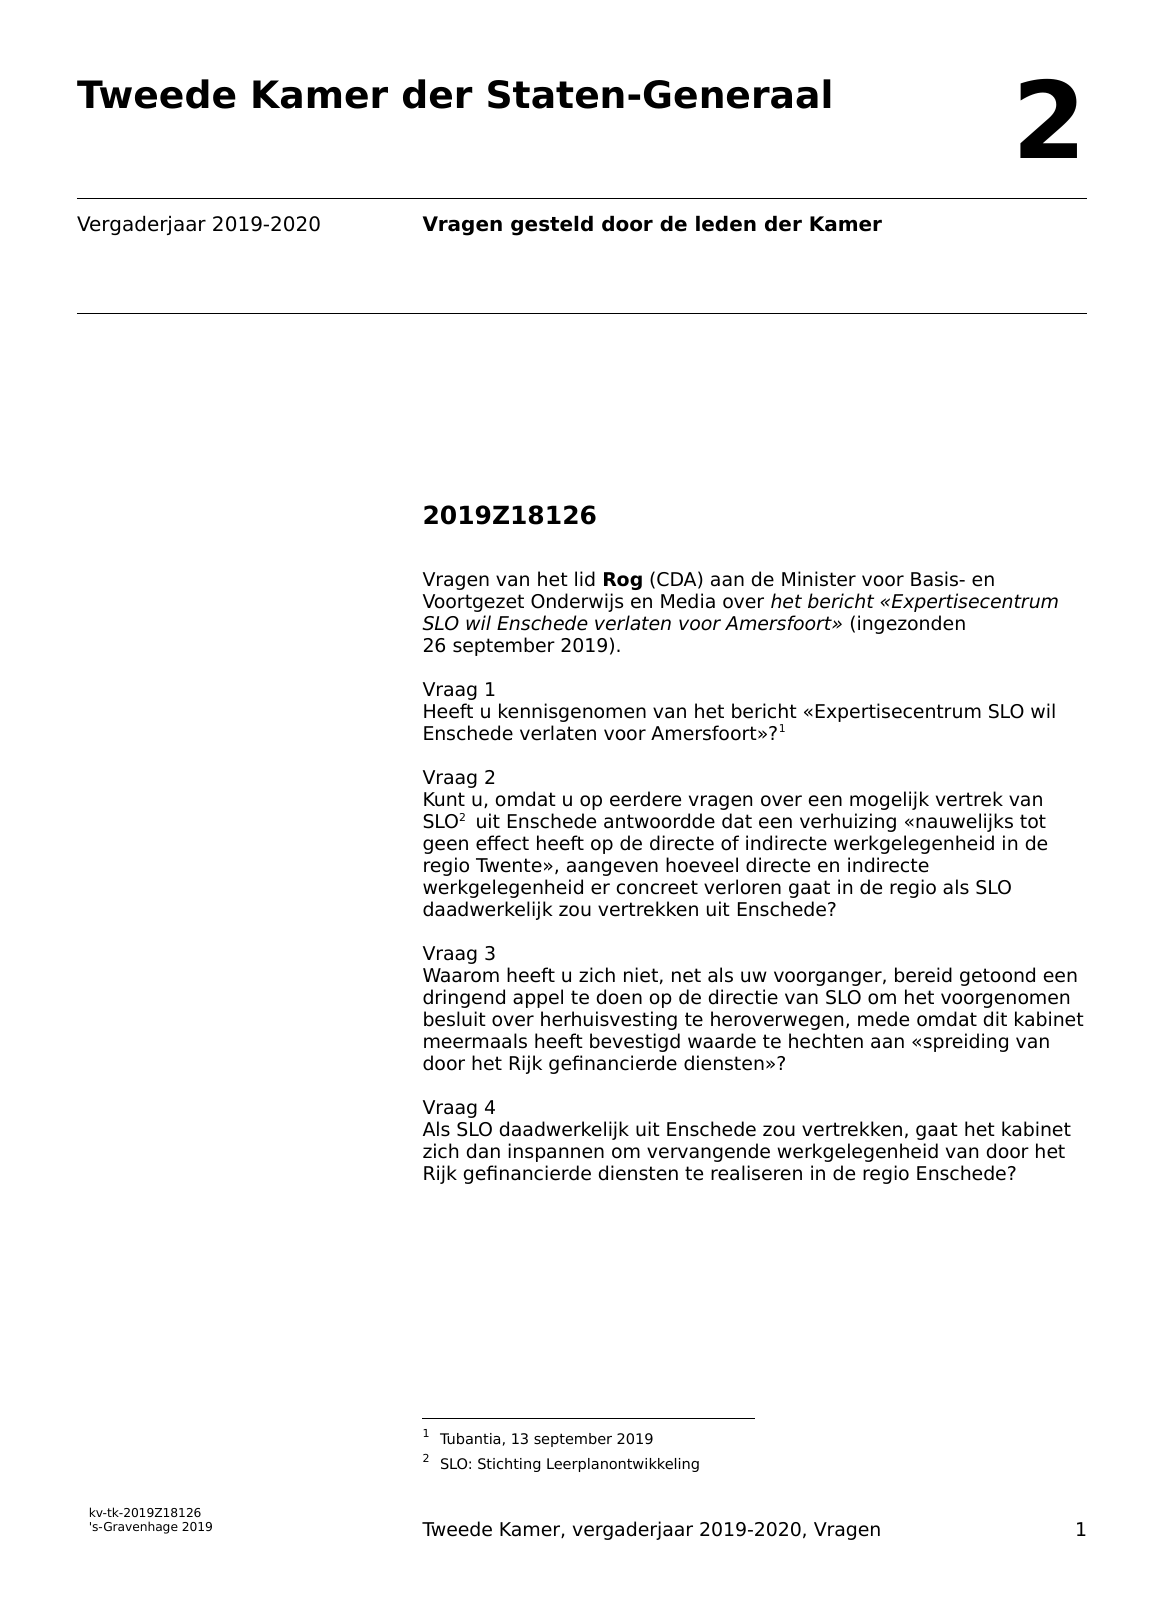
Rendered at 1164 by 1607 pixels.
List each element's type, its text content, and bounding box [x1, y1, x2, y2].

text Kunt u, omdat u op eerdere vragen over een mogelijk vertrek van SLO uit Enschede antwoordde dat een verhuizing «nauwelijks tot geen effect heeft op de directe of indirecte werkgelegenheid in de regio Twente», aangeven hoeveel directe en indirecte werkgelegenheid er concreet verloren gaat in de regio als SLO daadwerkelijk zou vertrekken uit Enschede? [422, 789, 1087, 921]
text kv-tk-2019Z18126 [88, 1506, 323, 1520]
text Vraag 3 [422, 943, 1087, 965]
text Tubantia, 13 september 2019 [422, 1427, 1087, 1449]
text Heeft u kennisgenomen van het bericht «Expertisecentrum SLO wil Enschede verlaten voor Amersfoort»? [422, 701, 1087, 745]
text Vraag 1 [422, 679, 1087, 701]
text 2019Z18126 [422, 501, 1087, 531]
text Als SLO daadwerkelijk uit Enschede zou vertrekken, gaat het kabinet zich dan inspannen om vervangende werkgelegenheid van door het Rijk gefinancierde diensten te realiseren in de regio Enschede? [422, 1119, 1087, 1185]
table_header 2 [886, 59, 1087, 198]
table_cell Vergaderjaar 2019-2020 [77, 199, 422, 313]
text Waarom heeft u zich niet, net als uw voorganger, bereid getoond een dringend appel te doen op de directie van SLO om het voorgenomen besluit over herhuisvesting te heroverwegen, mede omdat dit kabinet meermaals heeft bevestigd waarde te hechten aan «spreiding van door het Rijk gefinancierde diensten»? [422, 965, 1087, 1075]
table_header Tweede Kamer der Staten-Generaal [77, 59, 886, 198]
text SLO: Stichting Leerplanontwikkeling [422, 1452, 1087, 1474]
text Vragen van het lid Rog (CDA) aan de Minister voor Basis- en Voortgezet Onderwijs en Media over het bericht «Expertisecentrum SLO wil Enschede verlaten voor Amersfoort» (ingezonden 26 september 2019). [422, 569, 1087, 657]
text 's-Gravenhage 2019 [88, 1520, 323, 1534]
text Vraag 2 [422, 767, 1087, 789]
table_cell Vragen gesteld door de leden der Kamer [422, 199, 1087, 313]
text Vraag 4 [422, 1097, 1087, 1119]
